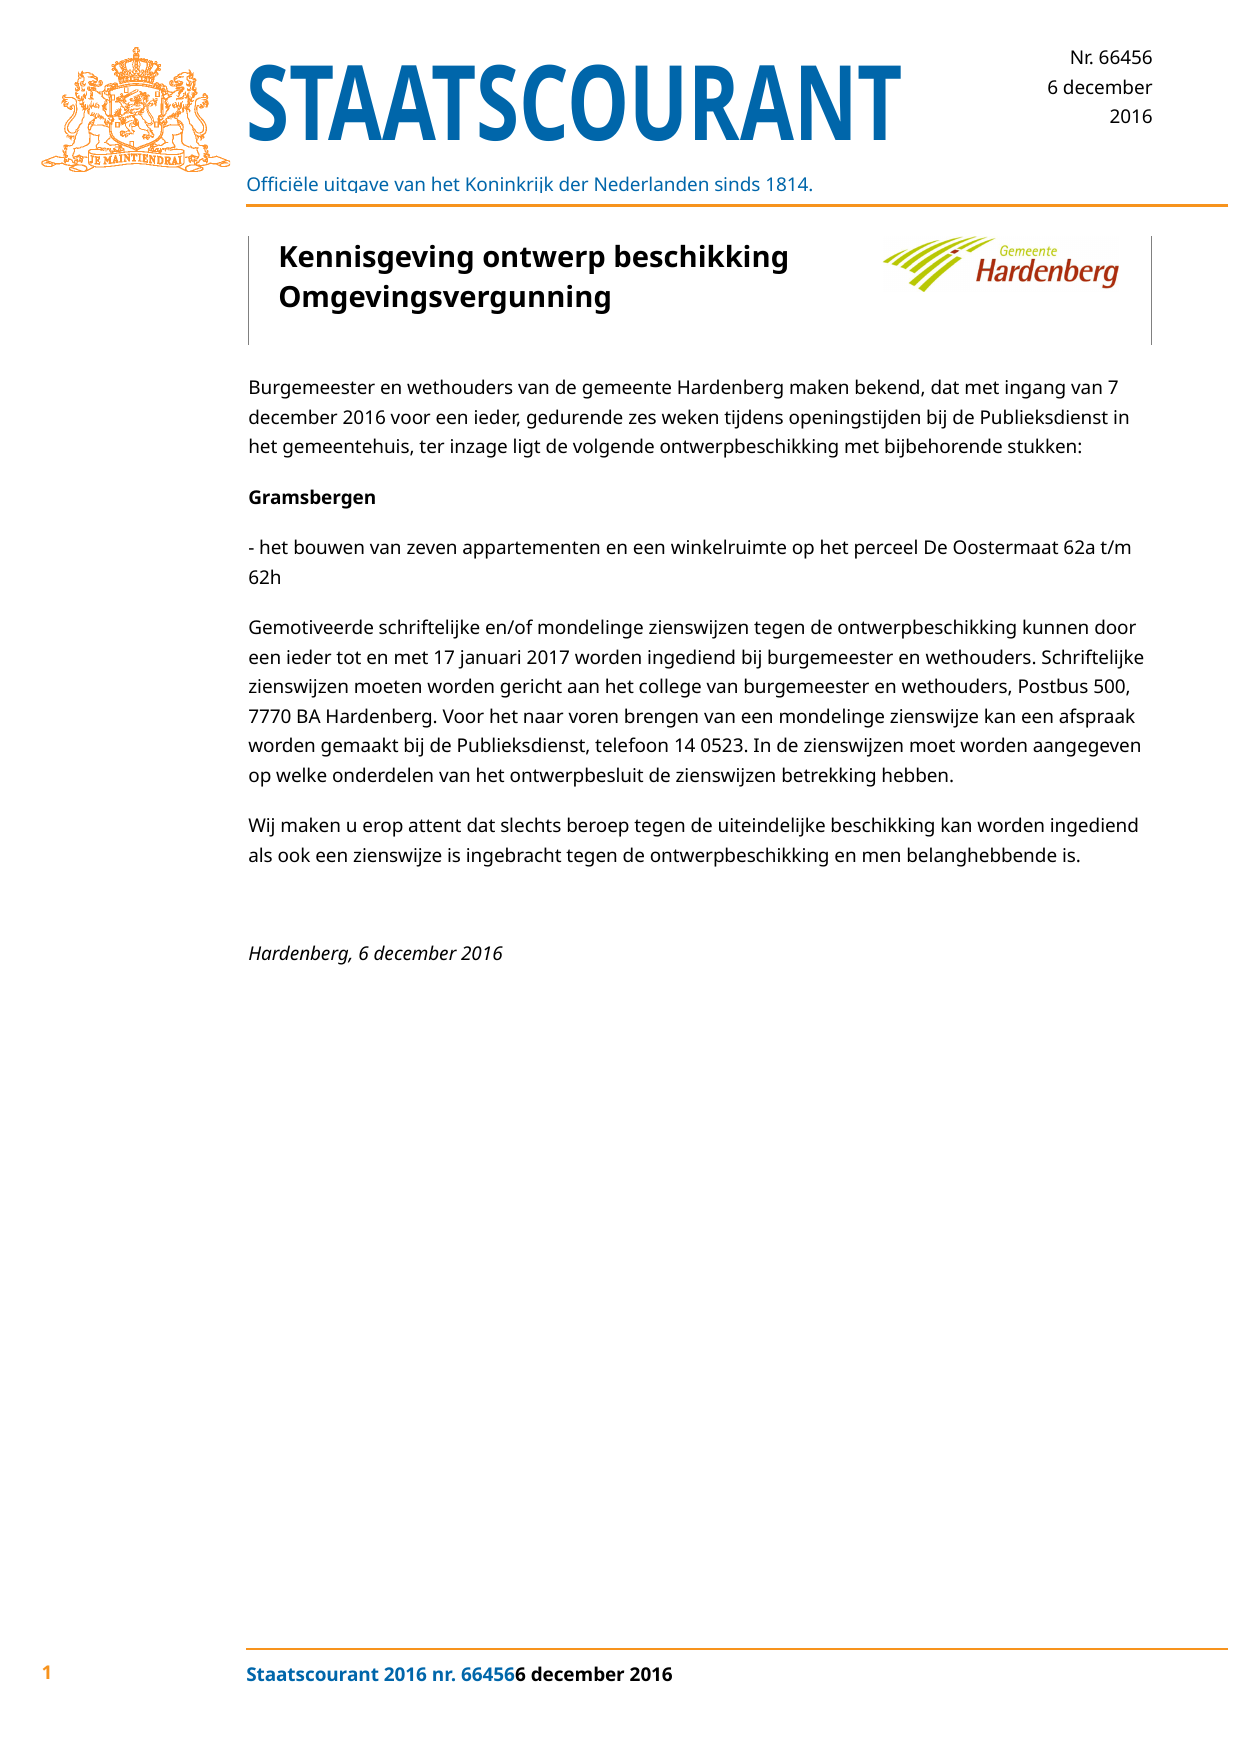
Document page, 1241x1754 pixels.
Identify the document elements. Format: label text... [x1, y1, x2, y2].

table_header [850, 236, 1151, 345]
text - het bouwen van zeven appartementen en een winkelruimte op het perceel De Oostermaat 62a t/m 62h [248, 534, 1152, 589]
picture [41, 47, 231, 172]
table_header Kennisgeving ontwerp beschikking Omgevingsvergunning [249, 236, 850, 345]
text Gramsbergen [248, 484, 1152, 509]
text Gemotiveerde schriftelijke en/of mondelinge zienswijzen tegen de ontwerpbeschikking kunnen door een ieder tot en met 17 januari 2017 worden ingediend bij burgemeester en wethouders. Schriftelijke zienswijzen moeten worden gericht aan het college van burgemeester en wethouders, Postbus 500, 7770 BA Hardenberg. Voor het naar voren brengen van een mondelinge zienswijze kan een afspraak worden gemaakt bij de Publieksdienst, telefoon 14 0523. In de zienswijzen moet worden aangegeven op welke onderdelen van het ontwerpbesluit de zienswijzen betrekking hebben. [248, 614, 1152, 788]
picture [882, 236, 1119, 292]
text Wij maken u erop attent dat slechts beroep tegen de uiteindelijke beschikking kan worden ingediend als ook een zienswijze is ingebracht tegen de ontwerpbeschikking en men belanghebbende is. [248, 813, 1152, 868]
text Burgemeester en wethouders van de gemeente Hardenberg maken bekend, dat met ingang van 7 december 2016 voor een ieder, gedurende zes weken tijdens openingstijden bij de Publieksdienst in het gemeentehuis, ter inzage ligt de volgende ontwerpbeschikking met bijbehorende stukken: [248, 374, 1152, 459]
text Hardenberg, 6 december 2016 [248, 940, 1152, 966]
